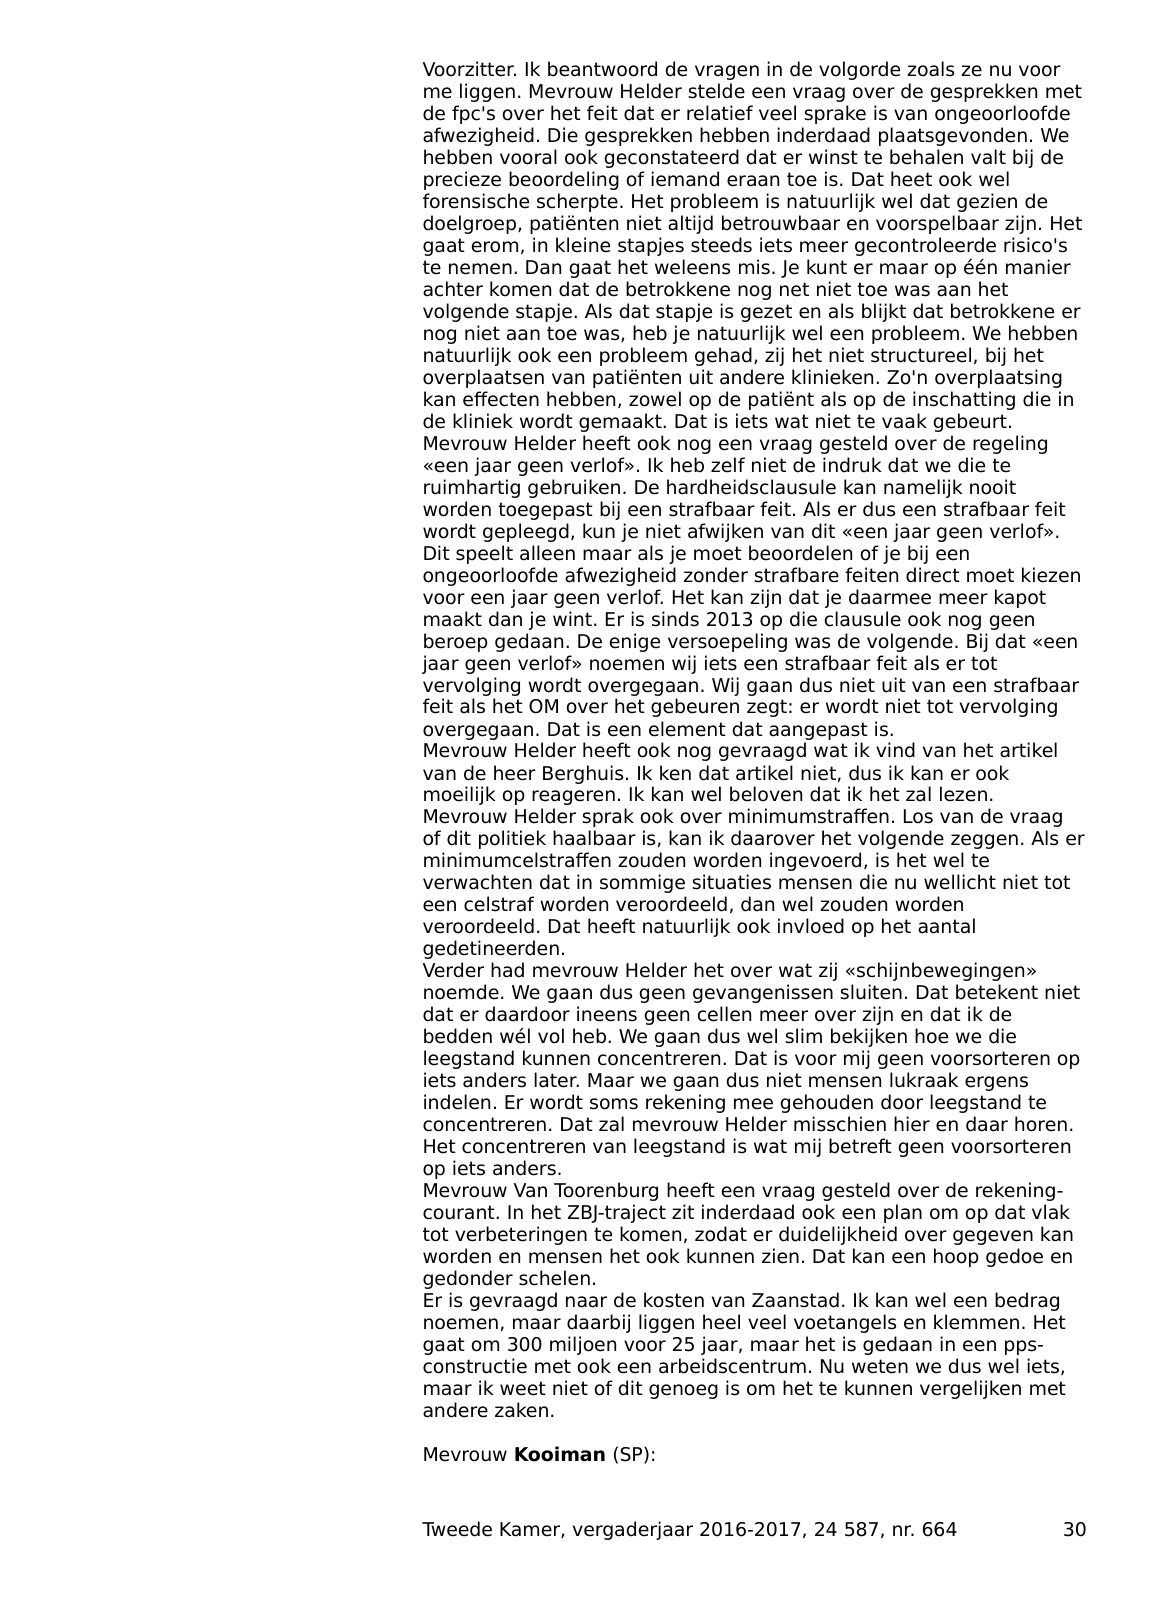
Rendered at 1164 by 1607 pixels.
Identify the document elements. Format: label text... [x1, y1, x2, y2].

text Mevrouw Helder heeft ook nog een vraag gesteld over de regeling «een jaar geen verlof». Ik heb zelf niet de indruk dat we die te ruimhartig gebruiken. De hardheidsclausule kan namelijk nooit worden toegepast bij een strafbaar feit. Als er dus een strafbaar feit wordt gepleegd, kun je niet afwijken van dit «een jaar geen verlof». Dit speelt alleen maar als je moet beoordelen of je bij een ongeoorloofde afwezigheid zonder strafbare feiten direct moet kiezen voor een jaar geen verlof. Het kan zijn dat je daarmee meer kapot maakt dan je wint. Er is sinds 2013 op die clausule ook nog geen beroep gedaan. De enige versoepeling was de volgende. Bij dat «een jaar geen verlof» noemen wij iets een strafbaar feit als er tot vervolging wordt overgegaan. Wij gaan dus niet uit van een strafbaar feit als het OM over het gebeuren zegt: er wordt niet tot vervolging overgegaan. Dat is een element dat aangepast is. [422, 433, 1087, 740]
text Er is gevraagd naar de kosten van Zaanstad. Ik kan wel een bedrag noemen, maar daarbij liggen heel veel voetangels en klemmen. Het gaat om 300 miljoen voor 25 jaar, maar het is gedaan in een pps-constructie met ook een arbeidscentrum. Nu weten we dus wel iets, maar ik weet niet of dit genoeg is om het te kunnen vergelijken met andere zaken. [422, 1290, 1087, 1422]
text Mevrouw Helder sprak ook over minimumstraffen. Los van de vraag of dit politiek haalbaar is, kan ik daarover het volgende zeggen. Als er minimumcelstraffen zouden worden ingevoerd, is het wel te verwachten dat in sommige situaties mensen die nu wellicht niet tot een celstraf worden veroordeeld, dan wel zouden worden veroordeeld. Dat heeft natuurlijk ook invloed op het aantal gedetineerden. [422, 806, 1087, 960]
text Voorzitter. Ik beantwoord de vragen in de volgorde zoals ze nu voor me liggen. Mevrouw Helder stelde een vraag over de gesprekken met de fpc's over het feit dat er relatief veel sprake is van ongeoorloofde afwezigheid. Die gesprekken hebben inderdaad plaatsgevonden. We hebben vooral ook geconstateerd dat er winst te behalen valt bij de precieze beoordeling of iemand eraan toe is. Dat heet ook wel forensische scherpte. Het probleem is natuurlijk wel dat gezien de doelgroep, patiënten niet altijd betrouwbaar en voorspelbaar zijn. Het gaat erom, in kleine stapjes steeds iets meer gecontroleerde risico's te nemen. Dan gaat het weleens mis. Je kunt er maar op één manier achter komen dat de betrokkene nog net niet toe was aan het volgende stapje. Als dat stapje is gezet en als blijkt dat betrokkene er nog niet aan toe was, heb je natuurlijk wel een probleem. We hebben natuurlijk ook een probleem gehad, zij het niet structureel, bij het overplaatsen van patiënten uit andere klinieken. Zo'n overplaatsing kan effecten hebben, zowel op de patiënt als op de inschatting die in de kliniek wordt gemaakt. Dat is iets wat niet te vaak gebeurt. [422, 59, 1087, 433]
text Mevrouw Van Toorenburg heeft een vraag gesteld over de rekening-courant. In het ZBJ-traject zit inderdaad ook een plan om op dat vlak tot verbeteringen te komen, zodat er duidelijkheid over gegeven kan worden en mensen het ook kunnen zien. Dat kan een hoop gedoe en gedonder schelen. [422, 1180, 1087, 1290]
text Mevrouw Kooiman (SP): [422, 1444, 1087, 1466]
text Mevrouw Helder heeft ook nog gevraagd wat ik vind van het artikel van de heer Berghuis. Ik ken dat artikel niet, dus ik kan er ook moeilijk op reageren. Ik kan wel beloven dat ik het zal lezen. [422, 740, 1087, 806]
text Verder had mevrouw Helder het over wat zij «schijnbewegingen» noemde. We gaan dus geen gevangenissen sluiten. Dat betekent niet dat er daardoor ineens geen cellen meer over zijn en dat ik de bedden wél vol heb. We gaan dus wel slim bekijken hoe we die leegstand kunnen concentreren. Dat is voor mij geen voorsorteren op iets anders later. Maar we gaan dus niet mensen lukraak ergens indelen. Er wordt soms rekening mee gehouden door leegstand te concentreren. Dat zal mevrouw Helder misschien hier en daar horen. Het concentreren van leegstand is wat mij betreft geen voorsorteren op iets anders. [422, 960, 1087, 1180]
